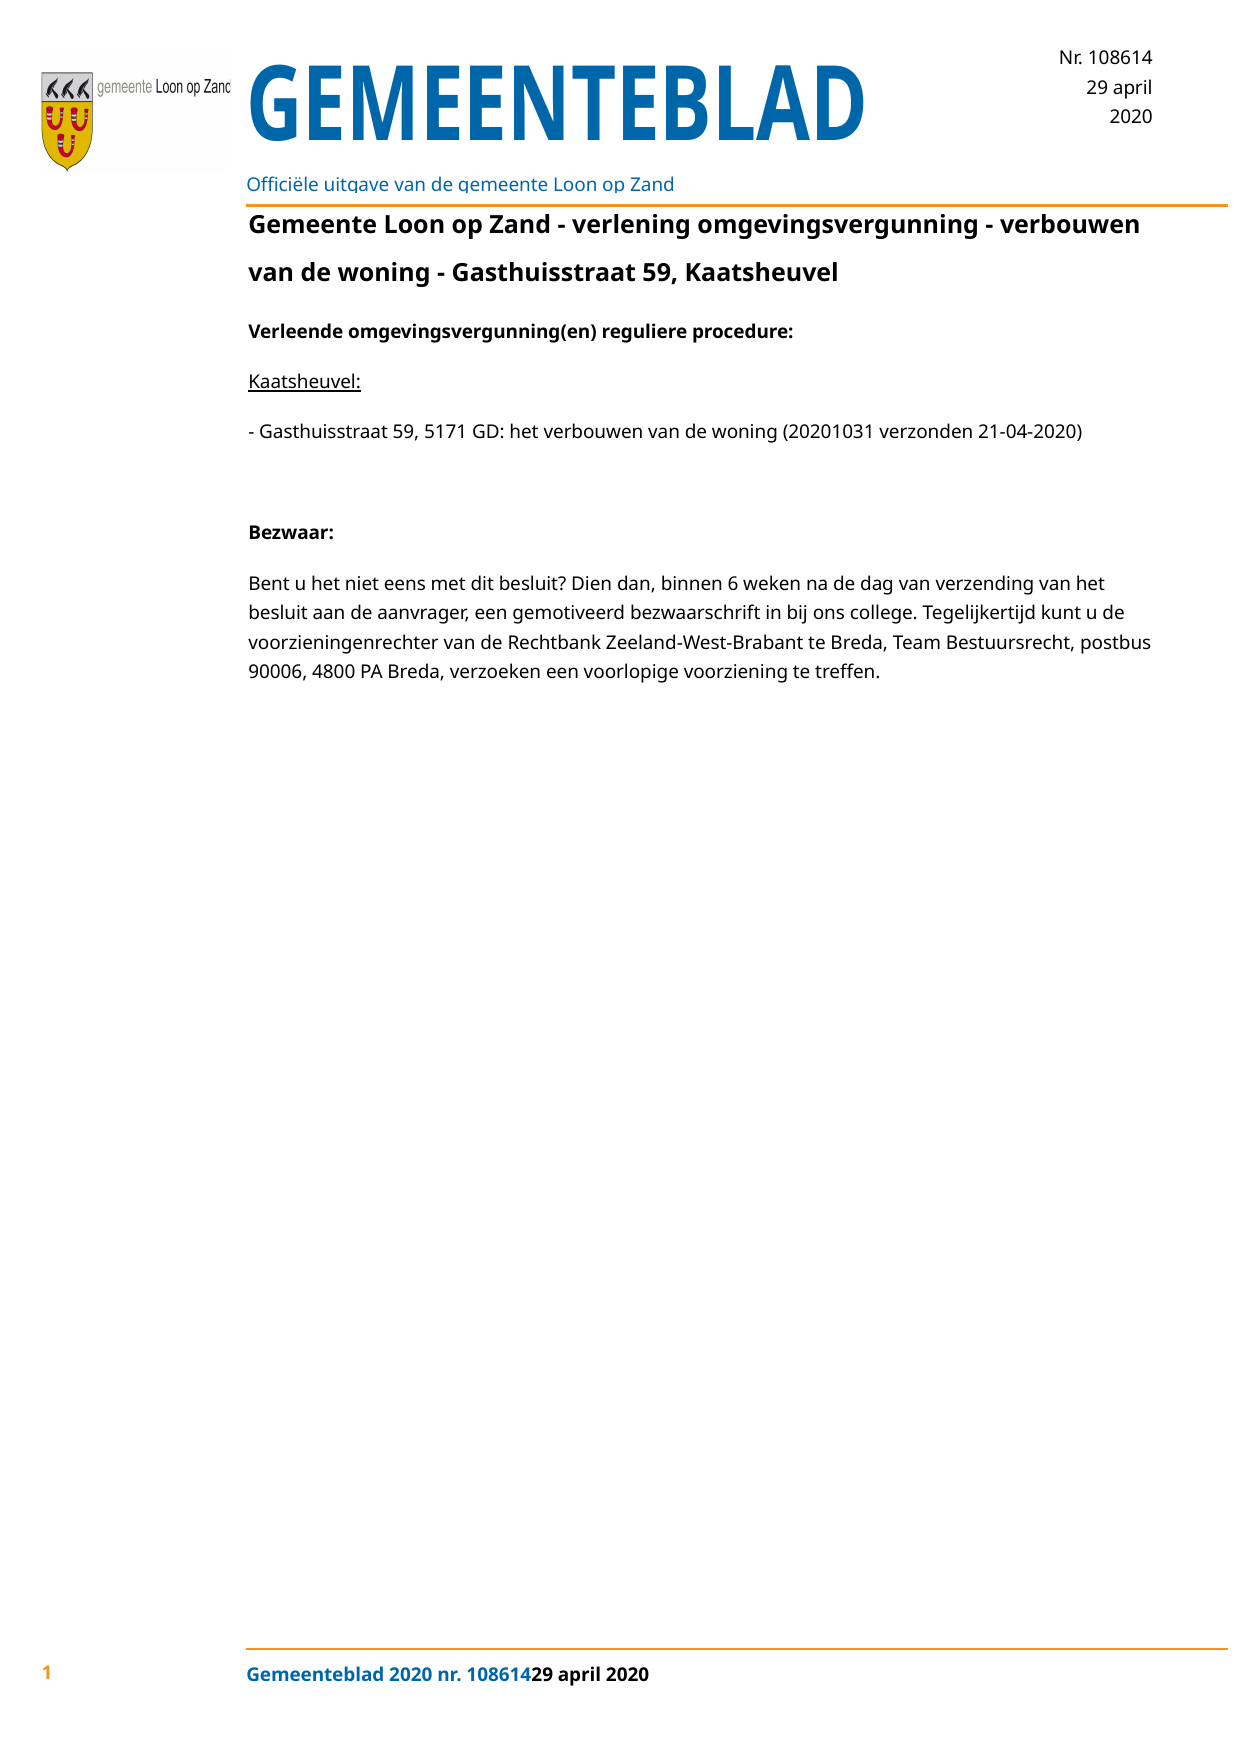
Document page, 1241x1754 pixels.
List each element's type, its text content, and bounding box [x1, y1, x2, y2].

text Kaatsheuvel: [248, 368, 1152, 394]
picture [41, 47, 231, 172]
text Gemeente Loon op Zand - verlening omgevingsvergunning - verbouwen van de woning - Gasthuisstraat 59, Kaatsheuvel [248, 207, 1152, 288]
text Bezwaar: [248, 519, 1152, 545]
text - Gasthuisstraat 59, 5171 GD: het verbouwen van de woning (20201031 verzonden 21-04-2020) [248, 419, 1152, 444]
text Bent u het niet eens met dit besluit? Dien dan, binnen 6 weken na de dag van verzending van het besluit aan de aanvrager, een gemotiveerd bezwaarschrift in bij ons college. Tegelijkertijd kunt u de voorzieningenrechter van de Rechtbank Zeeland-West-Brabant te Breda, Team Bestuursrecht, postbus 90006, 4800 PA Breda, verzoeken een voorlopige voorziening te treffen. [248, 570, 1152, 684]
text Verleende omgevingsvergunning(en) reguliere procedure: [248, 318, 1152, 344]
